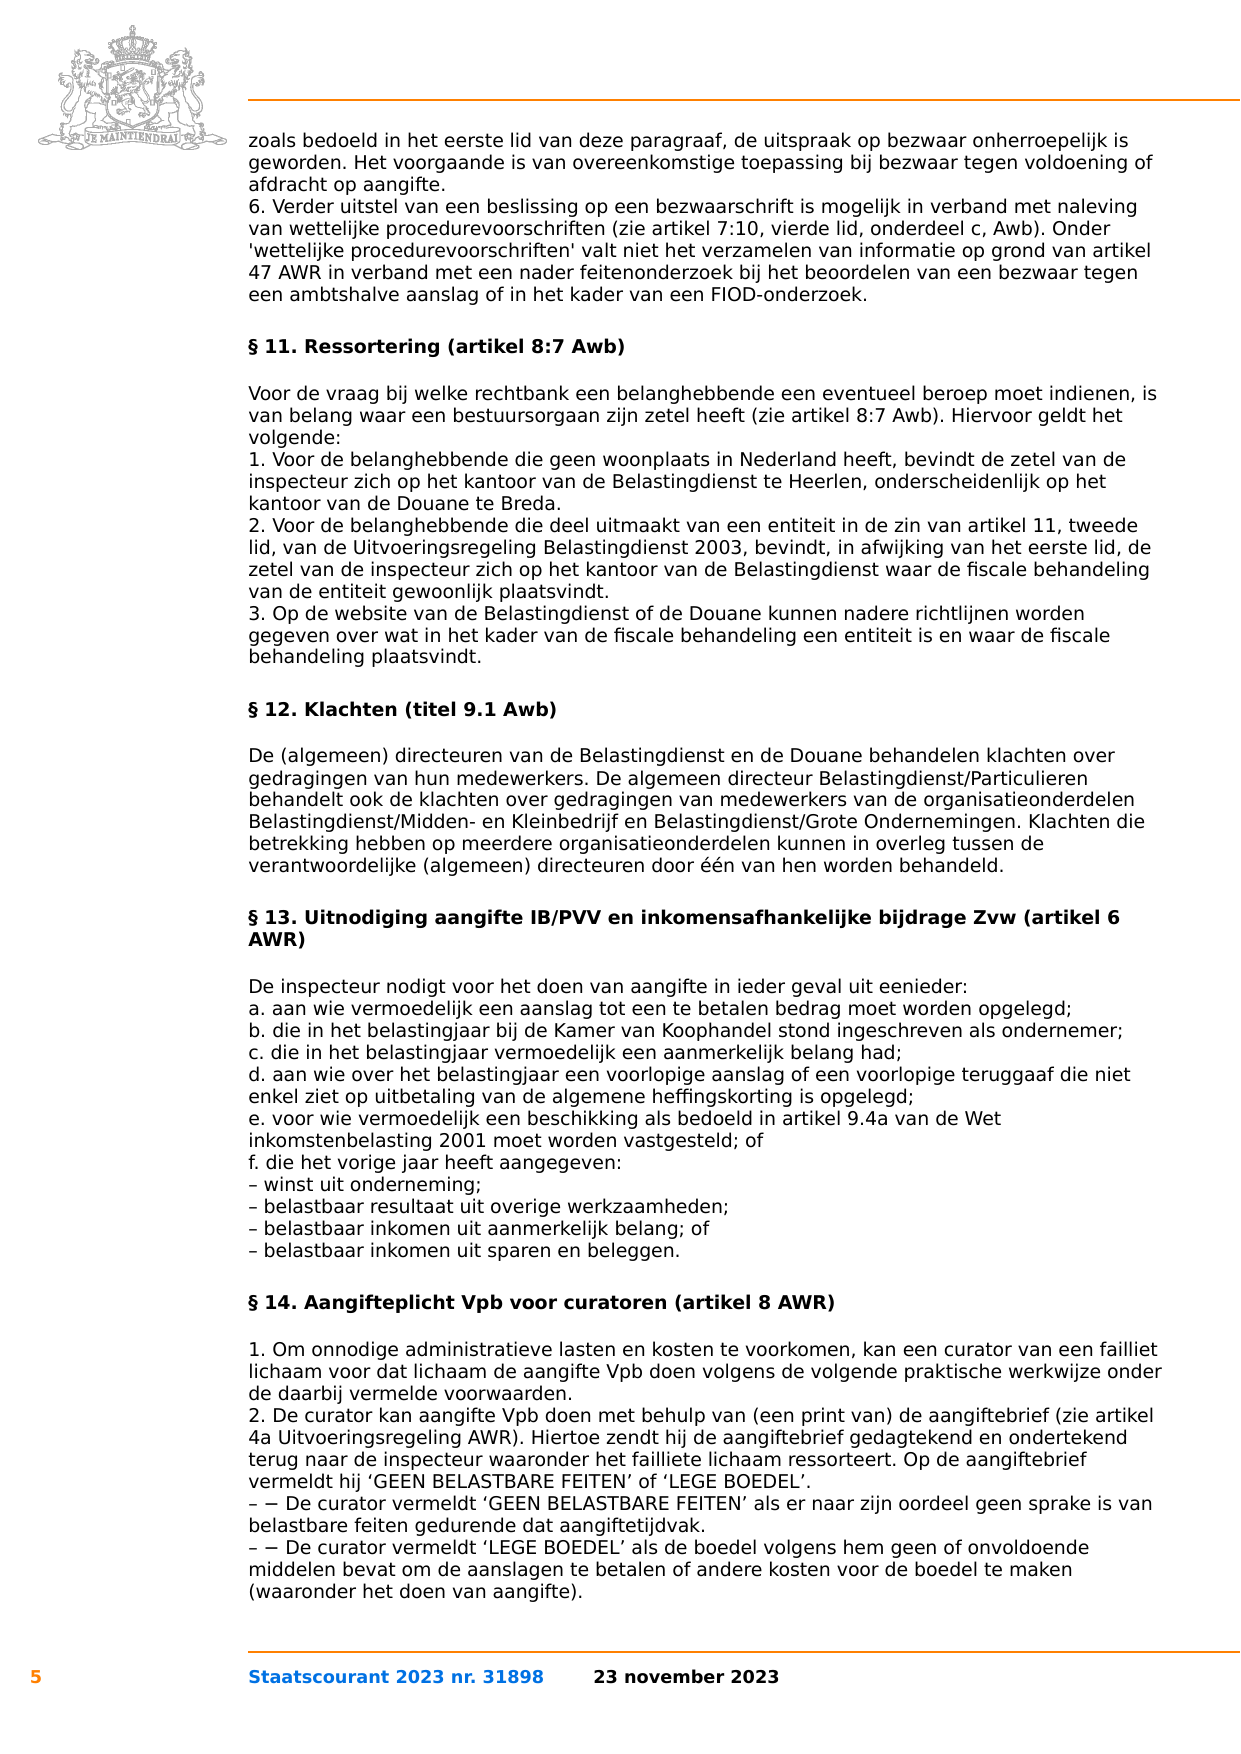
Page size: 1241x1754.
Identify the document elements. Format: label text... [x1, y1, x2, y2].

text b. die in het belastingjaar bij de Kamer van Koophandel stond ingeschreven als ondernemer; [248, 1020, 1163, 1042]
subtitle § 11. Ressortering (artikel 8:7 Awb) [248, 336, 1163, 358]
text – winst uit onderneming; [248, 1174, 1163, 1196]
text f. die het vorige jaar heeft aangegeven: [248, 1152, 1163, 1174]
text – belastbaar inkomen uit sparen en beleggen. [248, 1240, 1163, 1262]
text d. aan wie over het belastingjaar een voorlopige aanslag of een voorlopige teruggaaf die niet enkel ziet op uitbetaling van de algemene heffingskorting is opgelegd; [248, 1064, 1163, 1108]
text – − De curator vermeldt ‘GEEN BELASTBARE FEITEN’ als er naar zijn oordeel geen sprake is van belastbare feiten gedurende dat aangiftetijdvak. [248, 1493, 1163, 1537]
text zoals bedoeld in het eerste lid van deze paragraaf, de uitspraak op bezwaar onherroepelijk is geworden. Het voorgaande is van overeenkomstige toepassing bij bezwaar tegen voldoening of afdracht op aangifte. [248, 130, 1163, 196]
text 2. De curator kan aangifte Vpb doen met behulp van (een print van) de aangiftebrief (zie artikel 4a Uitvoeringsregeling AWR). Hiertoe zendt hij de aangiftebrief gedagtekend en ondertekend terug naar de inspecteur waaronder het failliete lichaam ressorteert. Op de aangiftebrief vermeldt hij ‘GEEN BELASTBARE FEITEN’ of ‘LEGE BOEDEL’. [248, 1405, 1163, 1493]
text c. die in het belastingjaar vermoedelijk een aanmerkelijk belang had; [248, 1042, 1163, 1064]
subtitle § 13. Uitnodiging aangifte IB/PVV en inkomensafhankelijke bijdrage Zvw (artikel 6 AWR) [248, 907, 1163, 951]
text e. voor wie vermoedelijk een beschikking als bedoeld in artikel 9.4a van de Wet inkomstenbelasting 2001 moet worden vastgesteld; of [248, 1108, 1163, 1152]
text – belastbaar resultaat uit overige werkzaamheden; [248, 1196, 1163, 1218]
text Voor de vraag bij welke rechtbank een belanghebbende een eventueel beroep moet indienen, is van belang waar een bestuursorgaan zijn zetel heeft (zie artikel 8:7 Awb). Hiervoor geldt het volgende: [248, 383, 1163, 449]
subtitle § 14. Aangifteplicht Vpb voor curatoren (artikel 8 AWR) [248, 1292, 1163, 1314]
text 2. Voor de belanghebbende die deel uitmaakt van een entiteit in de zin van artikel 11, tweede lid, van de Uitvoeringsregeling Belastingdienst 2003, bevindt, in afwijking van het eerste lid, de zetel van de inspecteur zich op het kantoor van de Belastingdienst waar de fiscale behandeling van de entiteit gewoonlijk plaatsvindt. [248, 514, 1163, 602]
text a. aan wie vermoedelijk een aanslag tot een te betalen bedrag moet worden opgelegd; [248, 998, 1163, 1020]
text De (algemeen) directeuren van de Belastingdienst en de Douane behandelen klachten over gedragingen van hun medewerkers. De algemeen directeur Belastingdienst/Particulieren behandelt ook de klachten over gedragingen van medewerkers van de organisatieonderdelen Belastingdienst/Midden- en Kleinbedrijf en Belastingdienst/Grote Ondernemingen. Klachten die betrekking hebben op meerdere organisatieonderdelen kunnen in overleg tussen de verantwoordelijke (algemeen) directeuren door één van hen worden behandeld. [248, 745, 1163, 877]
text 6. Verder uitstel van een beslissing op een bezwaarschrift is mogelijk in verband met naleving van wettelijke procedurevoorschriften (zie artikel 7:10, vierde lid, onderdeel c, Awb). Onder 'wettelijke procedurevoorschriften' valt niet het verzamelen van informatie op grond van artikel 47 AWR in verband met een nader feitenonderzoek bij het beoordelen van een bezwaar tegen een ambtshalve aanslag of in het kader van een FIOD-onderzoek. [248, 196, 1163, 306]
picture [38, 25, 227, 150]
text 1. Om onnodige administratieve lasten en kosten te voorkomen, kan een curator van een failliet lichaam voor dat lichaam de aangifte Vpb doen volgens de volgende praktische werkwijze onder de daarbij vermelde voorwaarden. [248, 1339, 1163, 1405]
text De inspecteur nodigt voor het doen van aangifte in ieder geval uit eenieder: [248, 976, 1163, 998]
text – − De curator vermeldt ‘LEGE BOEDEL’ als de boedel volgens hem geen of onvoldoende middelen bevat om de aanslagen te betalen of andere kosten voor de boedel te maken (waaronder het doen van aangifte). [248, 1537, 1163, 1603]
subtitle § 12. Klachten (titel 9.1 Awb) [248, 698, 1163, 720]
text 1. Voor de belanghebbende die geen woonplaats in Nederland heeft, bevindt de zetel van de inspecteur zich op het kantoor van de Belastingdienst te Heerlen, onderscheidenlijk op het kantoor van de Douane te Breda. [248, 449, 1163, 514]
text 3. Op de website van de Belastingdienst of de Douane kunnen nadere richtlijnen worden gegeven over wat in het kader van de fiscale behandeling een entiteit is en waar de fiscale behandeling plaatsvindt. [248, 602, 1163, 668]
text – belastbaar inkomen uit aanmerkelijk belang; of [248, 1218, 1163, 1240]
